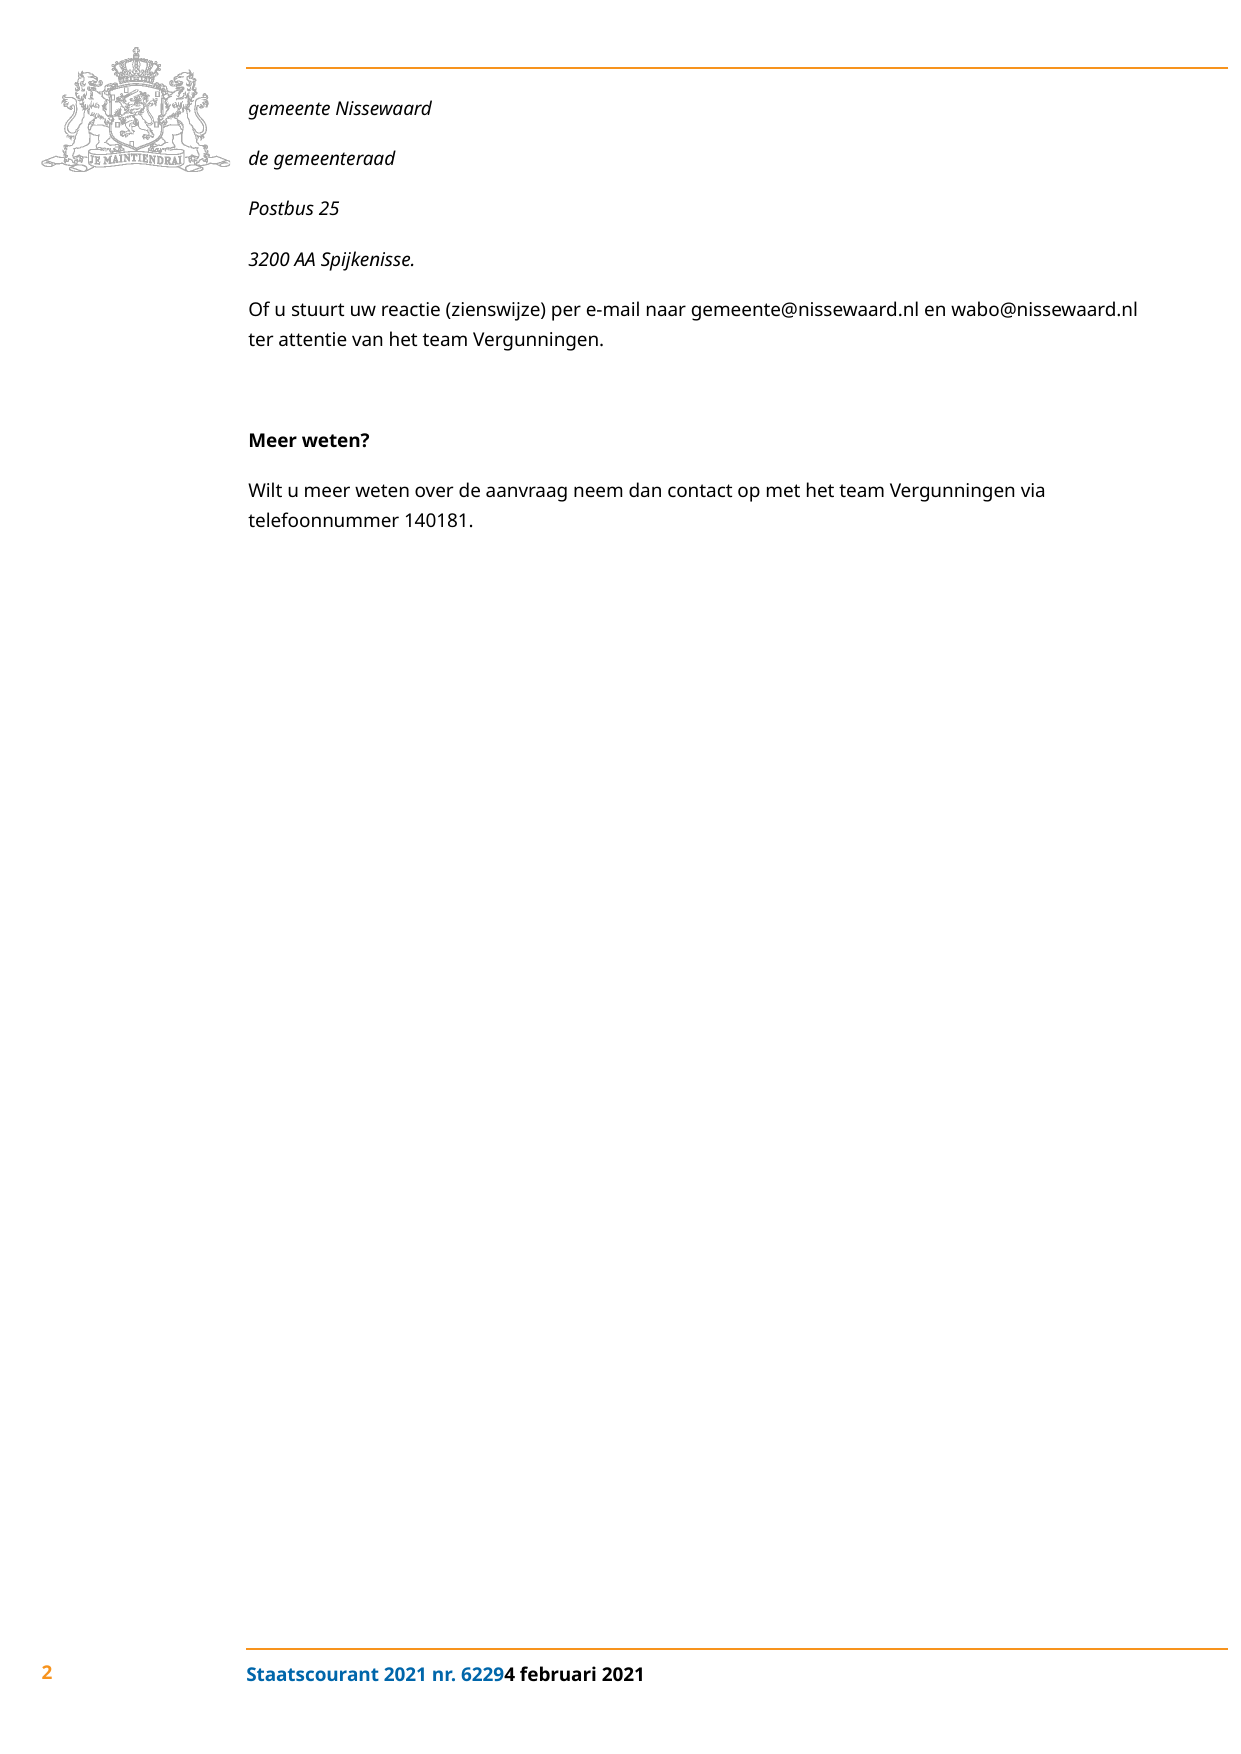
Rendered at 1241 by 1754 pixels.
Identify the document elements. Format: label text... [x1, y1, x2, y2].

text Meer weten? [248, 427, 1152, 453]
text Of u stuurt uw reactie (zienswijze) per e-mail naar gemeente@nissewaard.nl en wabo@nissewaard.nl ter attentie van het team Vergunningen. [248, 296, 1152, 352]
text de gemeenteraad [248, 145, 1152, 171]
text Postbus 25 [248, 196, 1152, 221]
text 3200 AA Spijkenisse. [248, 246, 1152, 272]
text gemeente Nissewaard [248, 95, 1152, 121]
picture [41, 47, 231, 172]
text Wilt u meer weten over de aanvraag neem dan contact op met het team Vergunningen via telefoonnummer 140181. [248, 477, 1152, 533]
